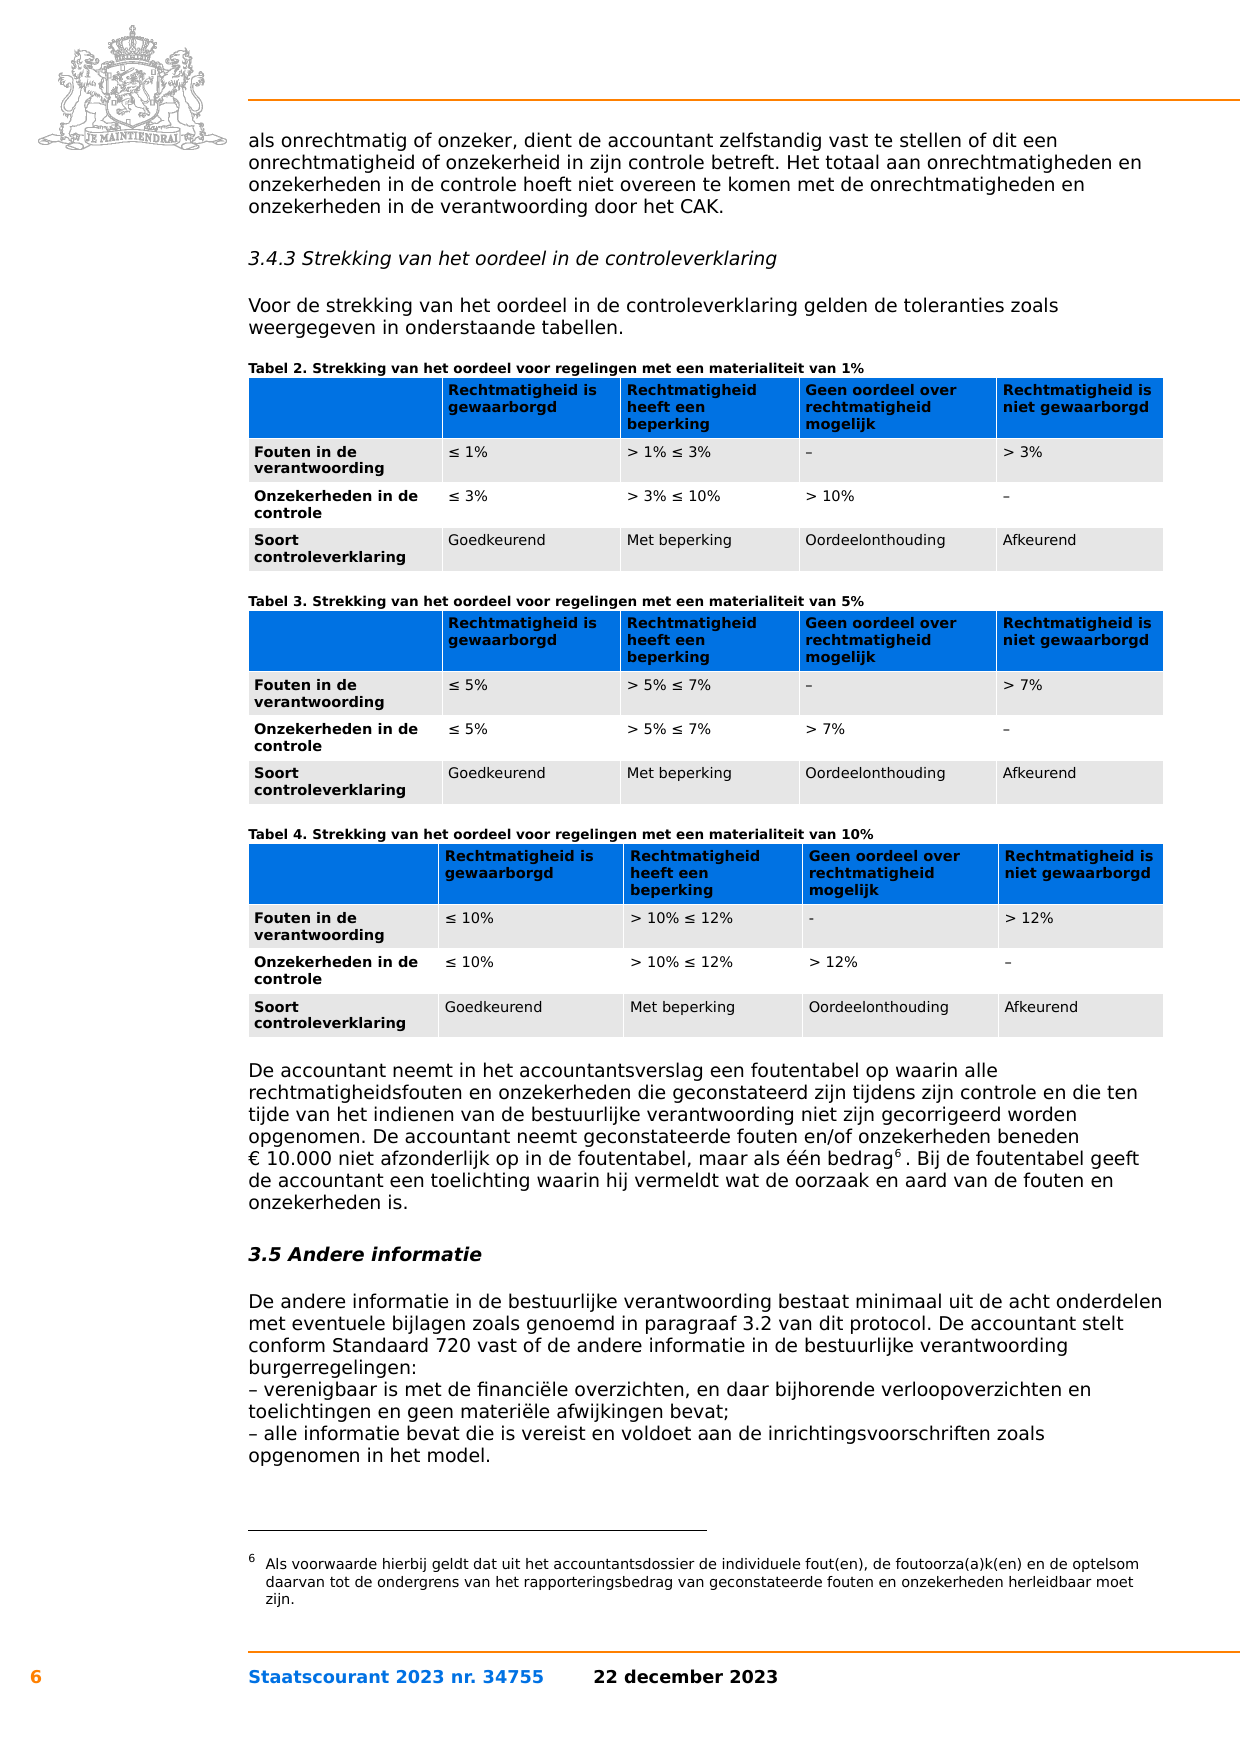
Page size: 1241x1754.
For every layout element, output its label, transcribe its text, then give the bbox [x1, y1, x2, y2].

table_cell - [803, 905, 998, 948]
table_cell Rechtmatigheid is niet gewaarborgd [999, 844, 1163, 904]
table_cell – [999, 949, 1163, 993]
table_cell Soort controleverklaring [249, 994, 438, 1037]
table_cell Onzekerheden in de controle [249, 949, 438, 993]
table_cell [249, 378, 442, 438]
table_cell Rechtmatigheid is gewaarborgd [439, 844, 623, 904]
table_header Tabel 3. Strekking van het oordeel voor regelingen met een materialiteit van 5% [248, 594, 1163, 609]
table_cell ≤ 3% [443, 483, 620, 526]
table_cell [249, 844, 438, 904]
table_cell > 12% [803, 949, 998, 993]
table_cell [249, 611, 442, 671]
text als onrechtmatig of onzeker, dient de accountant zelfstandig vast te stellen of dit een onrechtmatigheid of onzekerheid in zijn controle betreft. Het totaal aan onrechtmatigheden en onzekerheden in de controle hoeft niet overeen te komen met de onrechtmatigheden en onzekerheden in de verantwoording door het CAK. [248, 130, 1163, 218]
table_cell ≤ 1% [443, 439, 620, 482]
table_cell – [800, 672, 996, 715]
table_cell Geen oordeel over rechtmatigheid mogelijk [800, 378, 996, 438]
subtitle 3.5 Andere informatie [248, 1244, 1163, 1266]
table_cell Oordeelonthouding [803, 994, 998, 1037]
table_cell Fouten in de verantwoording [249, 439, 442, 482]
table_cell ≤ 5% [443, 672, 620, 715]
text De accountant neemt in het accountantsverslag een foutentabel op waarin alle rechtmatigheidsfouten en onzekerheden die geconstateerd zijn tijdens zijn controle en die ten tijde van het indienen van de bestuurlijke verantwoording niet zijn gecorrigeerd worden opgenomen. De accountant neemt geconstateerde fouten en/of onzekerheden beneden € 10.000 niet afzonderlijk op in de foutentabel, maar als één bedrag. Bij de foutentabel geeft de accountant een toelichting waarin hij vermeldt wat de oorzaak en aard van de fouten en onzekerheden is. [248, 1060, 1163, 1214]
text Als voorwaarde hierbij geldt dat uit het accountantsdossier de individuele fout(en), de foutoorza(a)k(en) en de optelsom daarvan tot de ondergrens van het rapporteringsbedrag van geconstateerde fouten en onzekerheden herleidbaar moet zijn. [248, 1552, 1163, 1608]
table_cell Rechtmatigheid heeft een beperking [621, 378, 799, 438]
table_cell – [997, 716, 1163, 759]
table_cell > 12% [999, 905, 1163, 948]
table_cell Rechtmatigheid is gewaarborgd [443, 611, 620, 671]
table_cell Rechtmatigheid is gewaarborgd [443, 378, 620, 438]
table_cell Soort controleverklaring [249, 528, 442, 571]
table_cell > 10% [800, 483, 996, 526]
table_cell ≤ 10% [439, 905, 623, 948]
text – alle informatie bevat die is vereist en voldoet aan de inrichtingsvoorschriften zoals opgenomen in het model. [248, 1423, 1163, 1467]
table_cell Geen oordeel over rechtmatigheid mogelijk [803, 844, 998, 904]
table_cell > 10% ≤ 12% [624, 905, 802, 948]
table_cell > 5% ≤ 7% [621, 716, 799, 759]
table_cell Met beperking [624, 994, 802, 1037]
table_cell Onzekerheden in de controle [249, 716, 442, 759]
table_cell Rechtmatigheid heeft een beperking [621, 611, 799, 671]
table_cell > 1% ≤ 3% [621, 439, 799, 482]
table_cell > 5% ≤ 7% [621, 672, 799, 715]
table_cell Oordeelonthouding [800, 528, 996, 571]
table_cell Geen oordeel over rechtmatigheid mogelijk [800, 611, 996, 671]
table_cell Met beperking [621, 761, 799, 804]
table_cell Rechtmatigheid is niet gewaarborgd [997, 378, 1163, 438]
table_cell Goedkeurend [443, 528, 620, 571]
table_cell Afkeurend [997, 528, 1163, 571]
table_header Tabel 4. Strekking van het oordeel voor regelingen met een materialiteit van 10% [248, 827, 1163, 843]
table_cell Rechtmatigheid heeft een beperking [624, 844, 802, 904]
table_cell Rechtmatigheid is niet gewaarborgd [997, 611, 1163, 671]
table_cell > 7% [800, 716, 996, 759]
text – verenigbaar is met de financiële overzichten, en daar bijhorende verloopoverzichten en toelichtingen en geen materiële afwijkingen bevat; [248, 1379, 1163, 1423]
table_cell Fouten in de verantwoording [249, 672, 442, 715]
table_cell Afkeurend [997, 761, 1163, 804]
table_cell > 10% ≤ 12% [624, 949, 802, 993]
table_cell – [997, 483, 1163, 526]
table_cell Oordeelonthouding [800, 761, 996, 804]
table_cell > 7% [997, 672, 1163, 715]
text De andere informatie in de bestuurlijke verantwoording bestaat minimaal uit de acht onderdelen met eventuele bijlagen zoals genoemd in paragraaf 3.2 van dit protocol. De accountant stelt conform Standaard 720 vast of de andere informatie in de bestuurlijke verantwoording burgerregelingen: [248, 1291, 1163, 1379]
table_cell – [800, 439, 996, 482]
picture [38, 25, 227, 150]
subtitle 3.4.3 Strekking van het oordeel in de controleverklaring [248, 248, 1163, 270]
table_cell Onzekerheden in de controle [249, 483, 442, 526]
table_cell Afkeurend [999, 994, 1163, 1037]
table_cell > 3% [997, 439, 1163, 482]
text Voor de strekking van het oordeel in de controleverklaring gelden de toleranties zoals weergegeven in onderstaande tabellen. [248, 295, 1163, 339]
table_cell Soort controleverklaring [249, 761, 442, 804]
table_cell Goedkeurend [439, 994, 623, 1037]
table_cell Fouten in de verantwoording [249, 905, 438, 948]
table_cell Goedkeurend [443, 761, 620, 804]
table_header Tabel 2. Strekking van het oordeel voor regelingen met een materialiteit van 1% [248, 361, 1163, 376]
table_cell > 3% ≤ 10% [621, 483, 799, 526]
table_cell ≤ 10% [439, 949, 623, 993]
table_cell ≤ 5% [443, 716, 620, 759]
table_cell Met beperking [621, 528, 799, 571]
